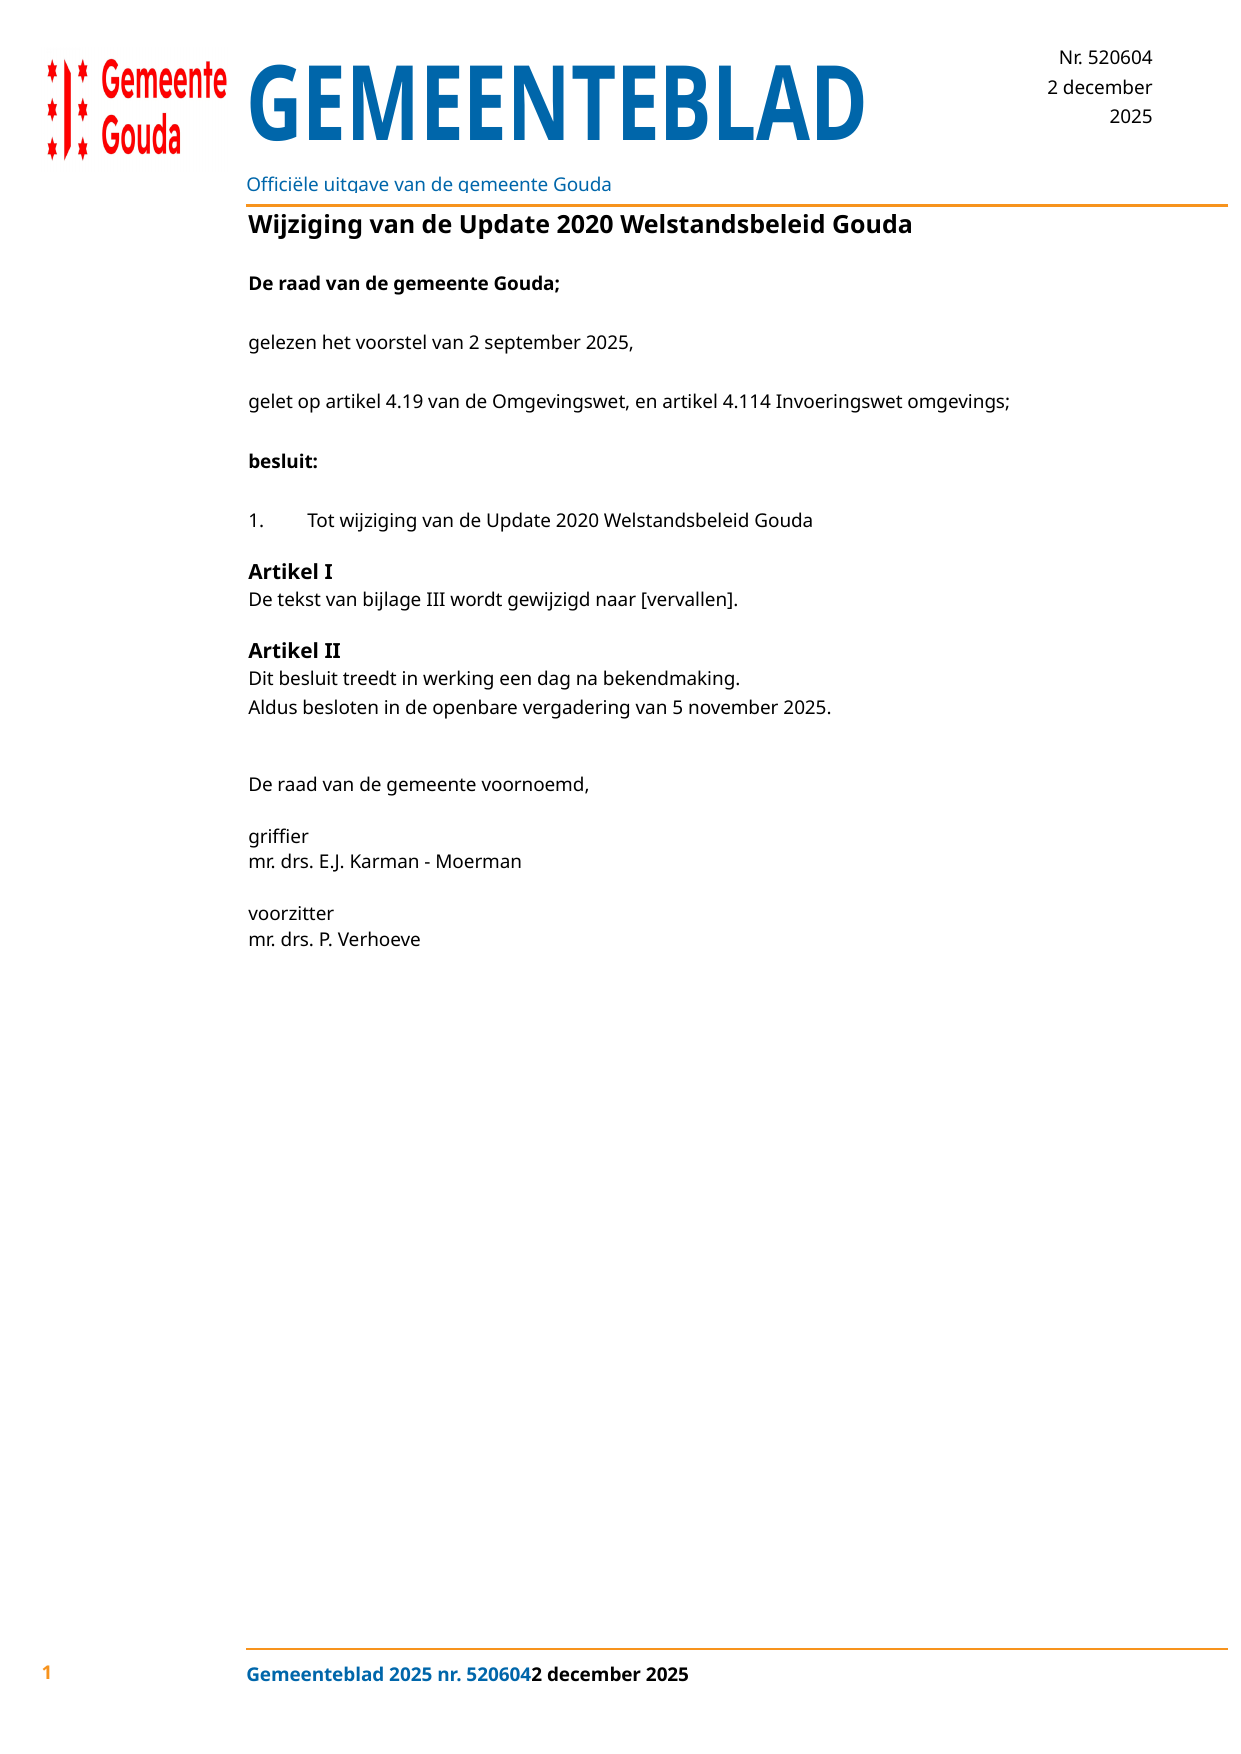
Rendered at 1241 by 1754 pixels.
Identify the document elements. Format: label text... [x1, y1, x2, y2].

text Dit besluit treedt in werking een dag na bekendmaking. [248, 665, 1152, 690]
text mr. drs. E.J. Karman - Moerman [248, 849, 1152, 874]
text Artikel I [248, 557, 1152, 586]
text gelezen het voorstel van 2 september 2025, [248, 329, 1152, 355]
picture [41, 47, 231, 172]
text De raad van de gemeente voornoemd, [248, 771, 1152, 797]
text voorzitter [248, 900, 1152, 926]
text Aldus besloten in de openbare vergadering van 5 november 2025. [248, 694, 1152, 720]
text Wijziging van de Update 2020 Welstandsbeleid Gouda [248, 207, 1152, 241]
text gelet op artikel 4.19 van de Omgevingswet, en artikel 4.114 Invoeringswet omgevings; [248, 389, 1152, 414]
text besluit: [248, 448, 1152, 473]
text griffier [248, 823, 1152, 849]
text De tekst van bijlage III wordt gewijzigd naar [vervallen]. [248, 586, 1152, 612]
list Tot wijziging van de Update 2020 Welstandsbeleid Gouda [248, 507, 1152, 533]
text De raad van de gemeente Gouda; [248, 270, 1152, 296]
text mr. drs. P. Verhoeve [248, 926, 1152, 952]
text Artikel II [248, 636, 1152, 665]
